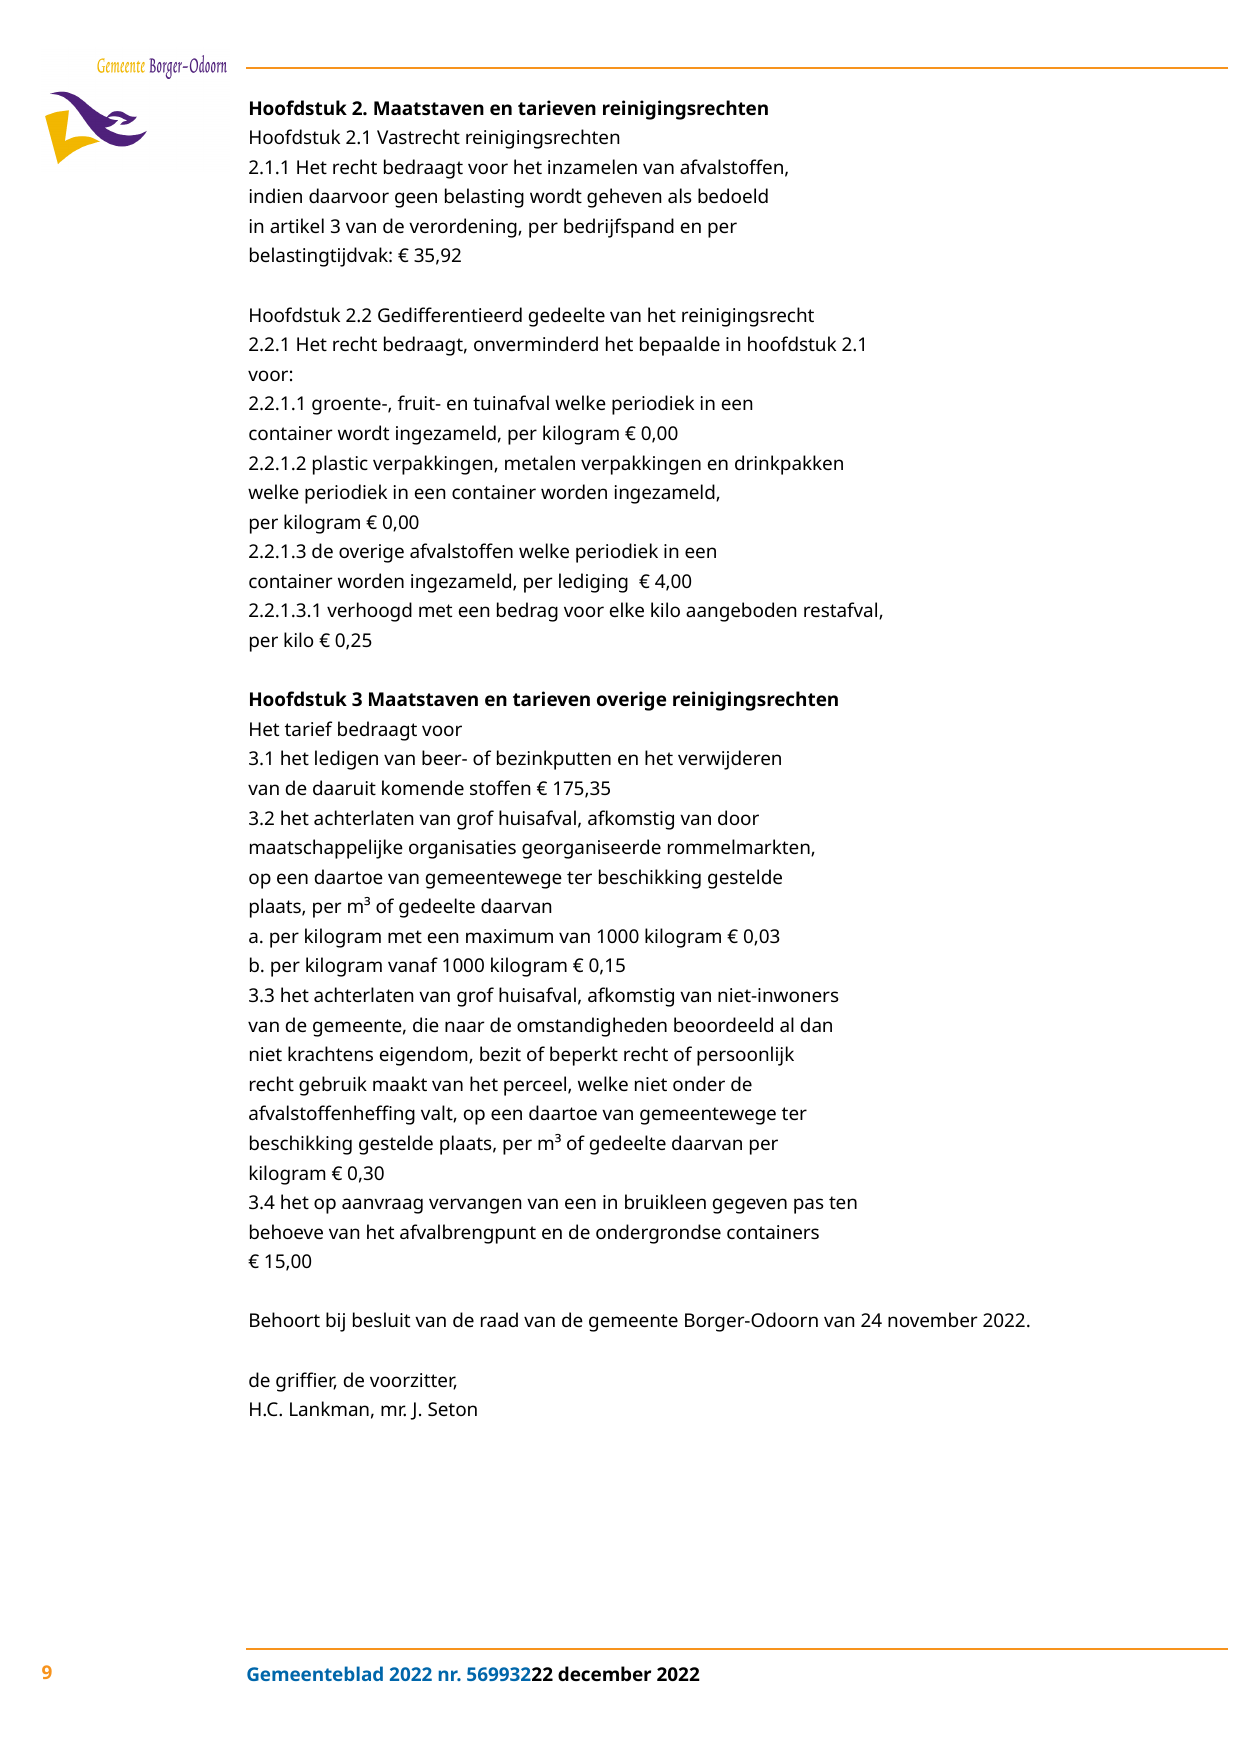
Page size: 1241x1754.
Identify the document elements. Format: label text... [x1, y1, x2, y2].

text van de gemeente, die naar de omstandigheden beoordeeld al dan [248, 1012, 1152, 1038]
text Hoofdstuk 3 Maatstaven en tarieven overige reinigingsrechten [248, 686, 1152, 712]
text 2.2.1.3.1 verhoogd met een bedrag voor elke kilo aangeboden restafval, [248, 598, 1152, 623]
text maatschappelijke organisaties georganiseerde rommelmarkten, [248, 834, 1152, 860]
text beschikking gestelde plaats, per m³ of gedeelte daarvan per [248, 1130, 1152, 1156]
text van de daaruit komende stoffen € 175,35 [248, 775, 1152, 801]
text afvalstoffenheffing valt, op een daartoe van gemeentewege ter [248, 1101, 1152, 1126]
text container worden ingezameld, per lediging € 4,00 [248, 568, 1152, 594]
text niet krachtens eigendom, bezit of beperkt recht of persoonlijk [248, 1041, 1152, 1067]
text Het tarief bedraagt voor [248, 716, 1152, 742]
text de griffier, de voorzitter, [248, 1367, 1152, 1393]
text 3.4 het op aanvraag vervangen van een in bruikleen gegeven pas ten [248, 1189, 1152, 1215]
text 2.1.1 Het recht bedraagt voor het inzamelen van afvalstoffen, [248, 154, 1152, 180]
text 3.3 het achterlaten van grof huisafval, afkomstig van niet-inwoners [248, 982, 1152, 1008]
text 2.2.1.1 groente-, fruit- en tuinafval welke periodiek in een [248, 391, 1152, 416]
text a. per kilogram met een maximum van 1000 kilogram € 0,03 [248, 923, 1152, 949]
text 3.2 het achterlaten van grof huisafval, afkomstig van door [248, 805, 1152, 831]
text 2.2.1 Het recht bedraagt, onverminderd het bepaalde in hoofdstuk 2.1 [248, 331, 1152, 357]
text per kilogram € 0,00 [248, 509, 1152, 535]
text recht gebruik maakt van het perceel, welke niet onder de [248, 1071, 1152, 1097]
text belastingtijdvak: € 35,92 [248, 243, 1152, 268]
text 2.2.1.2 plastic verpakkingen, metalen verpakkingen en drinkpakken [248, 450, 1152, 476]
text per kilo € 0,25 [248, 627, 1152, 653]
text € 15,00 [248, 1248, 1152, 1274]
text in artikel 3 van de verordening, per bedrijfspand en per [248, 213, 1152, 239]
text op een daartoe van gemeentewege ter beschikking gestelde [248, 864, 1152, 890]
text Hoofdstuk 2. Maatstaven en tarieven reinigingsrechten [248, 95, 1152, 121]
text container wordt ingezameld, per kilogram € 0,00 [248, 420, 1152, 446]
text behoeve van het afvalbrengpunt en de ondergrondse containers [248, 1219, 1152, 1245]
text kilogram € 0,30 [248, 1160, 1152, 1186]
text indien daarvoor geen belasting wordt geheven als bedoeld [248, 183, 1152, 209]
text 3.1 het ledigen van beer- of bezinkputten en het verwijderen [248, 746, 1152, 771]
text plaats, per m³ of gedeelte daarvan [248, 893, 1152, 919]
text voor: [248, 361, 1152, 387]
text b. per kilogram vanaf 1000 kilogram € 0,15 [248, 953, 1152, 978]
text Hoofdstuk 2.2 Gedifferentieerd gedeelte van het reinigingsrecht [248, 302, 1152, 328]
text welke periodiek in een container worden ingezameld, [248, 479, 1152, 505]
text Behoort bij besluit van de raad van de gemeente Borger-Odoorn van 24 november 2022. [248, 1308, 1152, 1333]
text H.C. Lankman, mr. J. Seton [248, 1396, 1152, 1422]
text Hoofdstuk 2.1 Vastrecht reinigingsrechten [248, 124, 1152, 150]
text 2.2.1.3 de overige afvalstoffen welke periodiek in een [248, 538, 1152, 564]
picture [41, 47, 231, 172]
